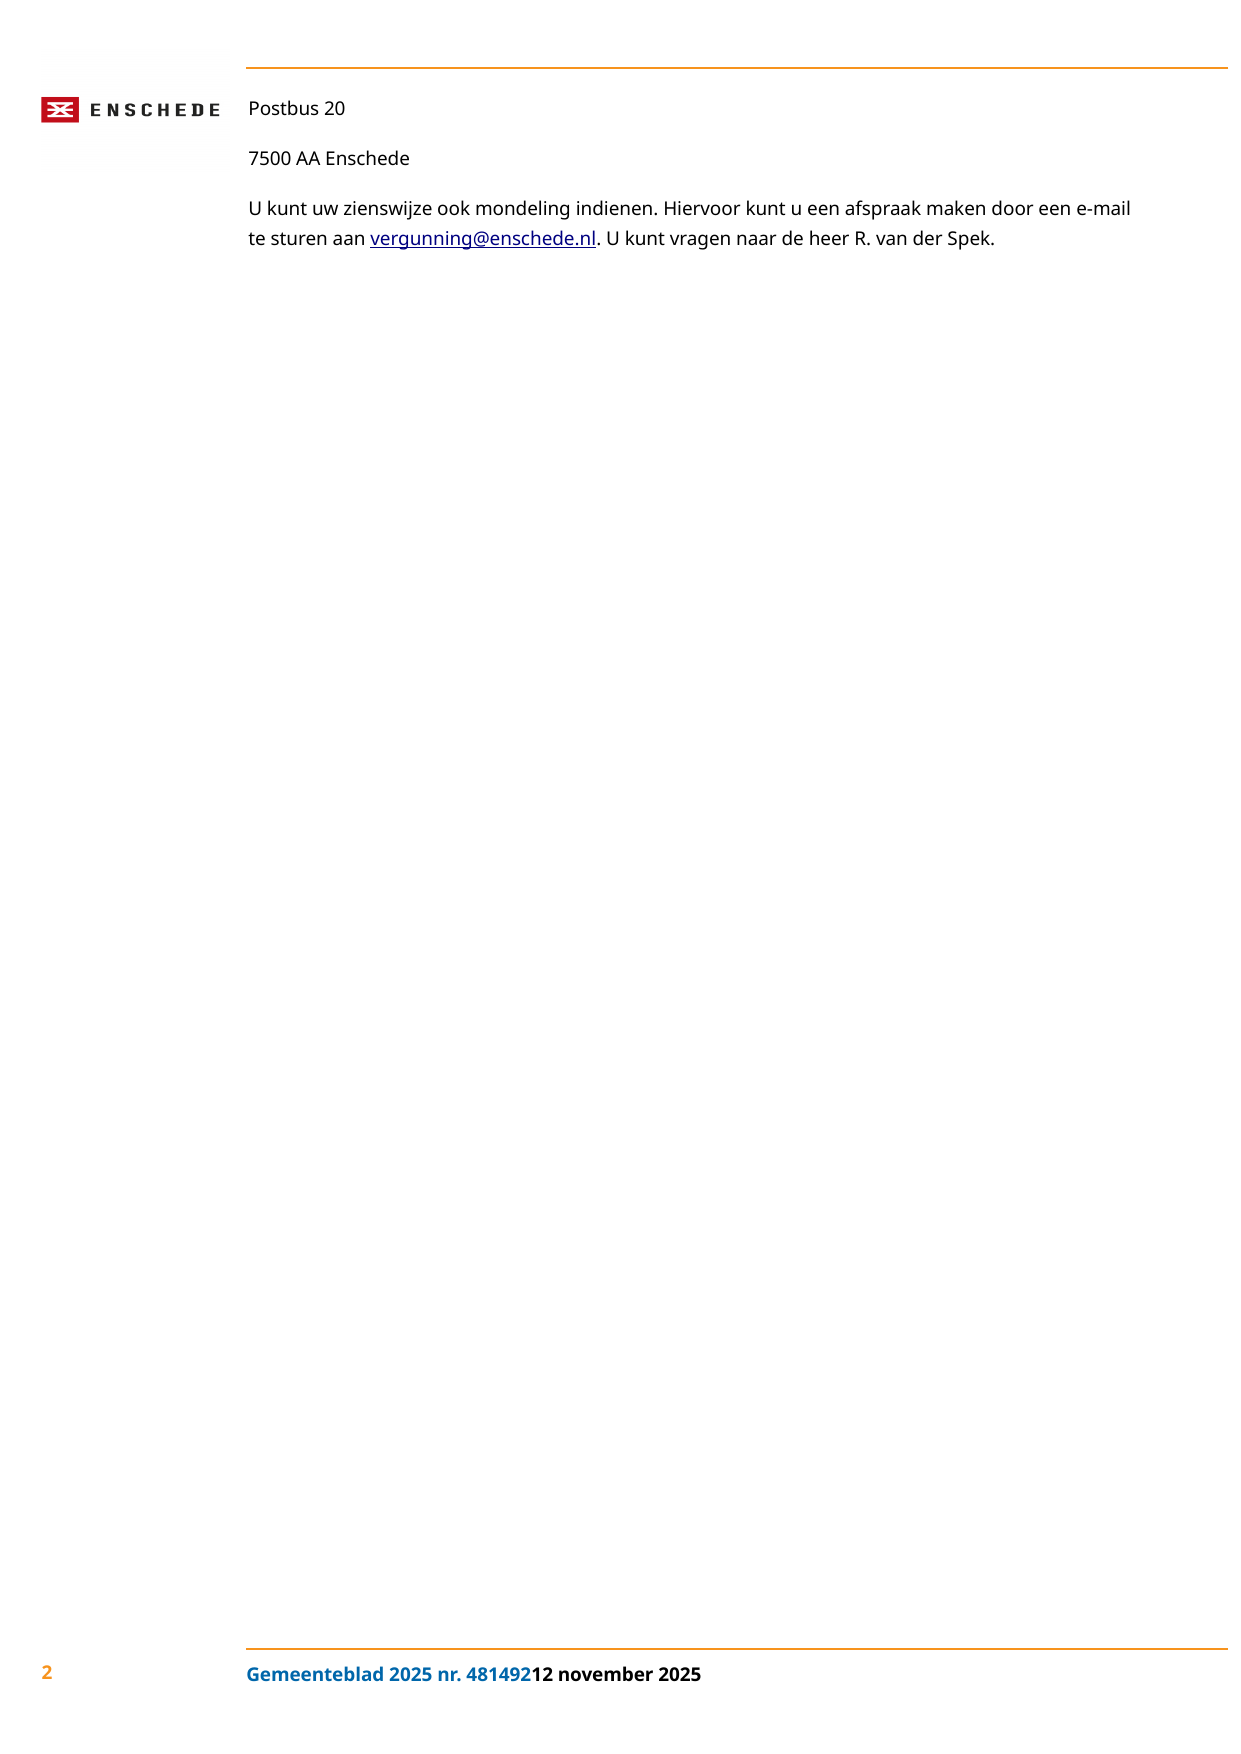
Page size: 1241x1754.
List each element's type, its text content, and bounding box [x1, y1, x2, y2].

text 7500 AA Enschede [248, 145, 1152, 171]
text Postbus 20 [248, 95, 1152, 121]
text U kunt uw zienswijze ook mondeling indienen. Hiervoor kunt u een afspraak maken door een e-mail te sturen aan vergunning@enschede.nl. U kunt vragen naar de heer R. van der Spek. [248, 196, 1152, 251]
picture [41, 47, 231, 172]
